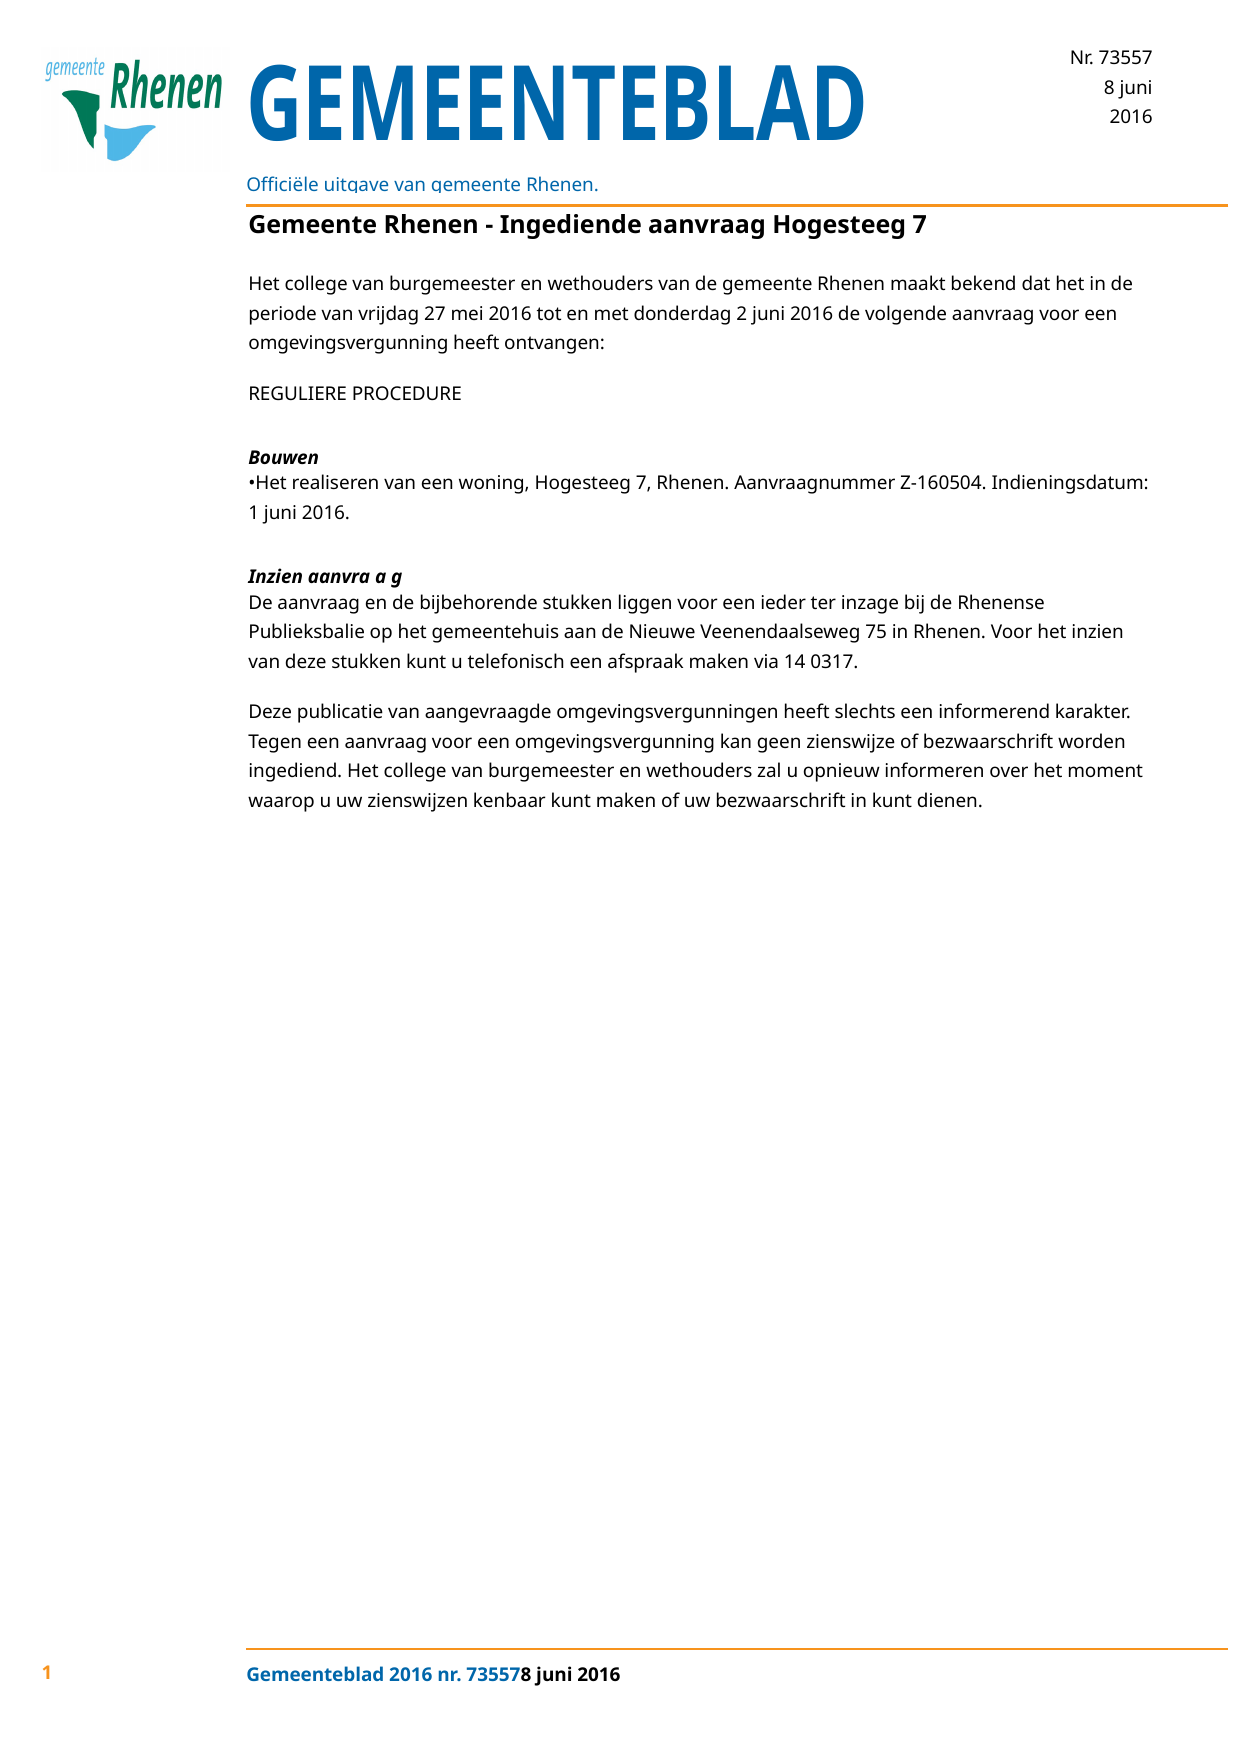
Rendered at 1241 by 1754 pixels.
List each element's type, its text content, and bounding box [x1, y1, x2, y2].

text •Het realiseren van een woning, Hogesteeg 7, Rhenen. Aanvraagnummer Z-160504. Indieningsdatum: 1 juni 2016. [248, 469, 1152, 525]
text Inzien aanvra a g [248, 563, 1152, 589]
picture [41, 47, 231, 172]
text Bouwen [248, 444, 1152, 469]
text Deze publicatie van aangevraagde omgevingsvergunningen heeft slechts een informerend karakter. Tegen een aanvraag voor een omgevingsvergunning kan geen zienswijze of bezwaarschrift worden ingediend. Het college van burgemeester en wethouders zal u opnieuw informeren over het moment waarop u uw zienswijzen kenbaar kunt maken of uw bezwaarschrift in kunt dienen. [248, 698, 1152, 813]
text REGULIERE PROCEDURE [248, 380, 1152, 406]
text De aanvraag en de bijbehorende stukken liggen voor een ieder ter inzage bij de Rhenense Publieksbalie op het gemeentehuis aan de Nieuwe Veenendaalseweg 75 in Rhenen. Voor het inzien van deze stukken kunt u telefonisch een afspraak maken via 14 0317. [248, 589, 1152, 674]
text Gemeente Rhenen - Ingediende aanvraag Hogesteeg 7 [248, 207, 1152, 241]
text Het college van burgemeester en wethouders van de gemeente Rhenen maakt bekend dat het in de periode van vrijdag 27 mei 2016 tot en met donderdag 2 juni 2016 de volgende aanvraag voor een omgevingsvergunning heeft ontvangen: [248, 270, 1152, 355]
